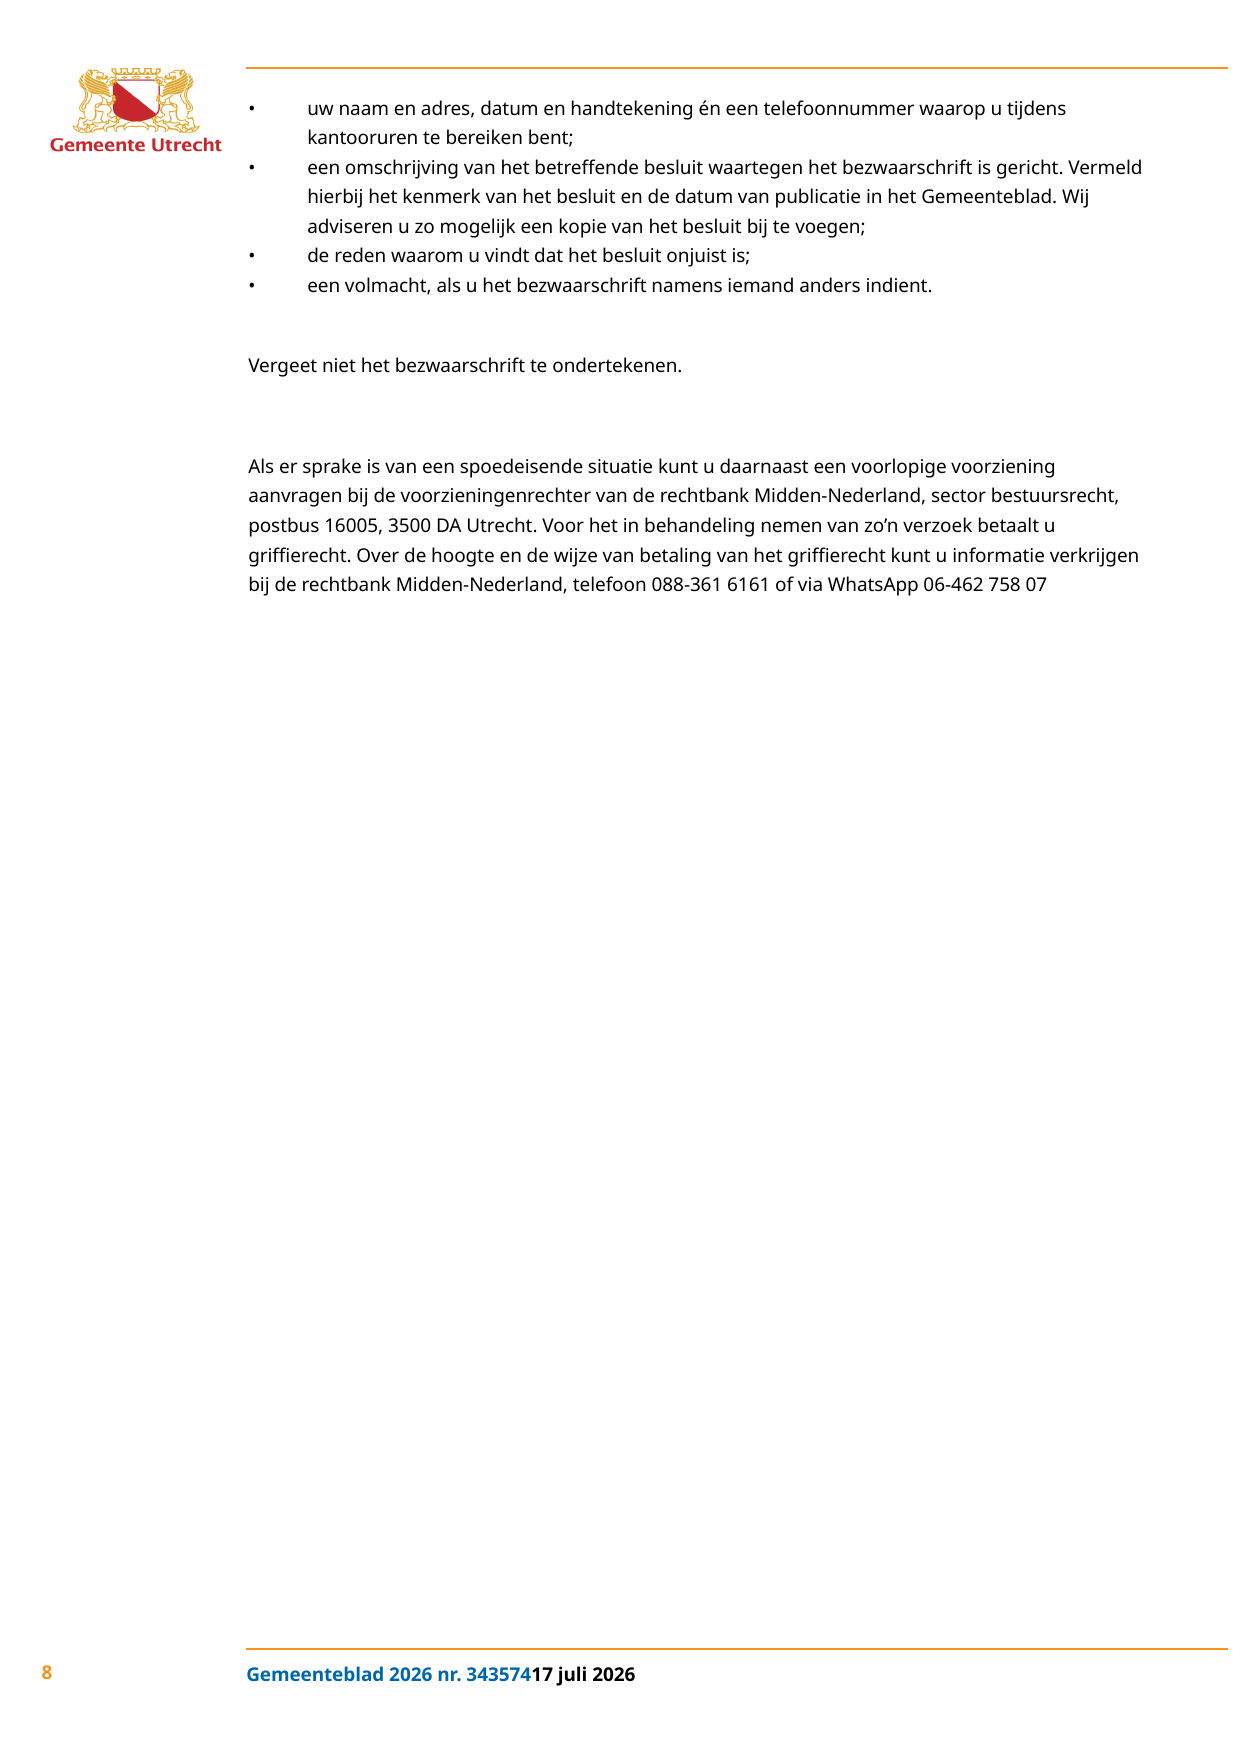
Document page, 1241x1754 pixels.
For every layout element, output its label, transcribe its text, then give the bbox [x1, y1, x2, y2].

picture [41, 47, 231, 172]
text Vergeet niet het bezwaarschrift te ondertekenen. [248, 352, 1152, 378]
text Als er sprake is van een spoedeisende situatie kunt u daarnaast een voorlopige voorziening aanvragen bij de voorzieningenrechter van de rechtbank Midden-Nederland, sector bestuursrecht, postbus 16005, 3500 DA Utrecht. Voor het in behandeling nemen van zo’n verzoek betaalt u griffierecht. Over de hoogte en de wijze van betaling van het griffierecht kunt u informatie verkrijgen bij de rechtbank Midden-Nederland, telefoon 088-361 6161 of via WhatsApp 06-462 758 07 [248, 453, 1152, 597]
list de reden waarom u vindt dat het besluit onjuist is; [248, 243, 1152, 268]
list een volmacht, als u het bezwaarschrift namens iemand anders indient. [248, 272, 1152, 298]
list uw naam en adres, datum en handtekening én een telefoonnummer waarop u tijdens kantooruren te bereiken bent; [248, 95, 1152, 150]
list een omschrijving van het betreffende besluit waartegen het bezwaarschrift is gericht. Vermeld hierbij het kenmerk van het besluit en de datum van publicatie in het Gemeenteblad. Wij adviseren u zo mogelijk een kopie van het besluit bij te voegen; [248, 154, 1152, 239]
